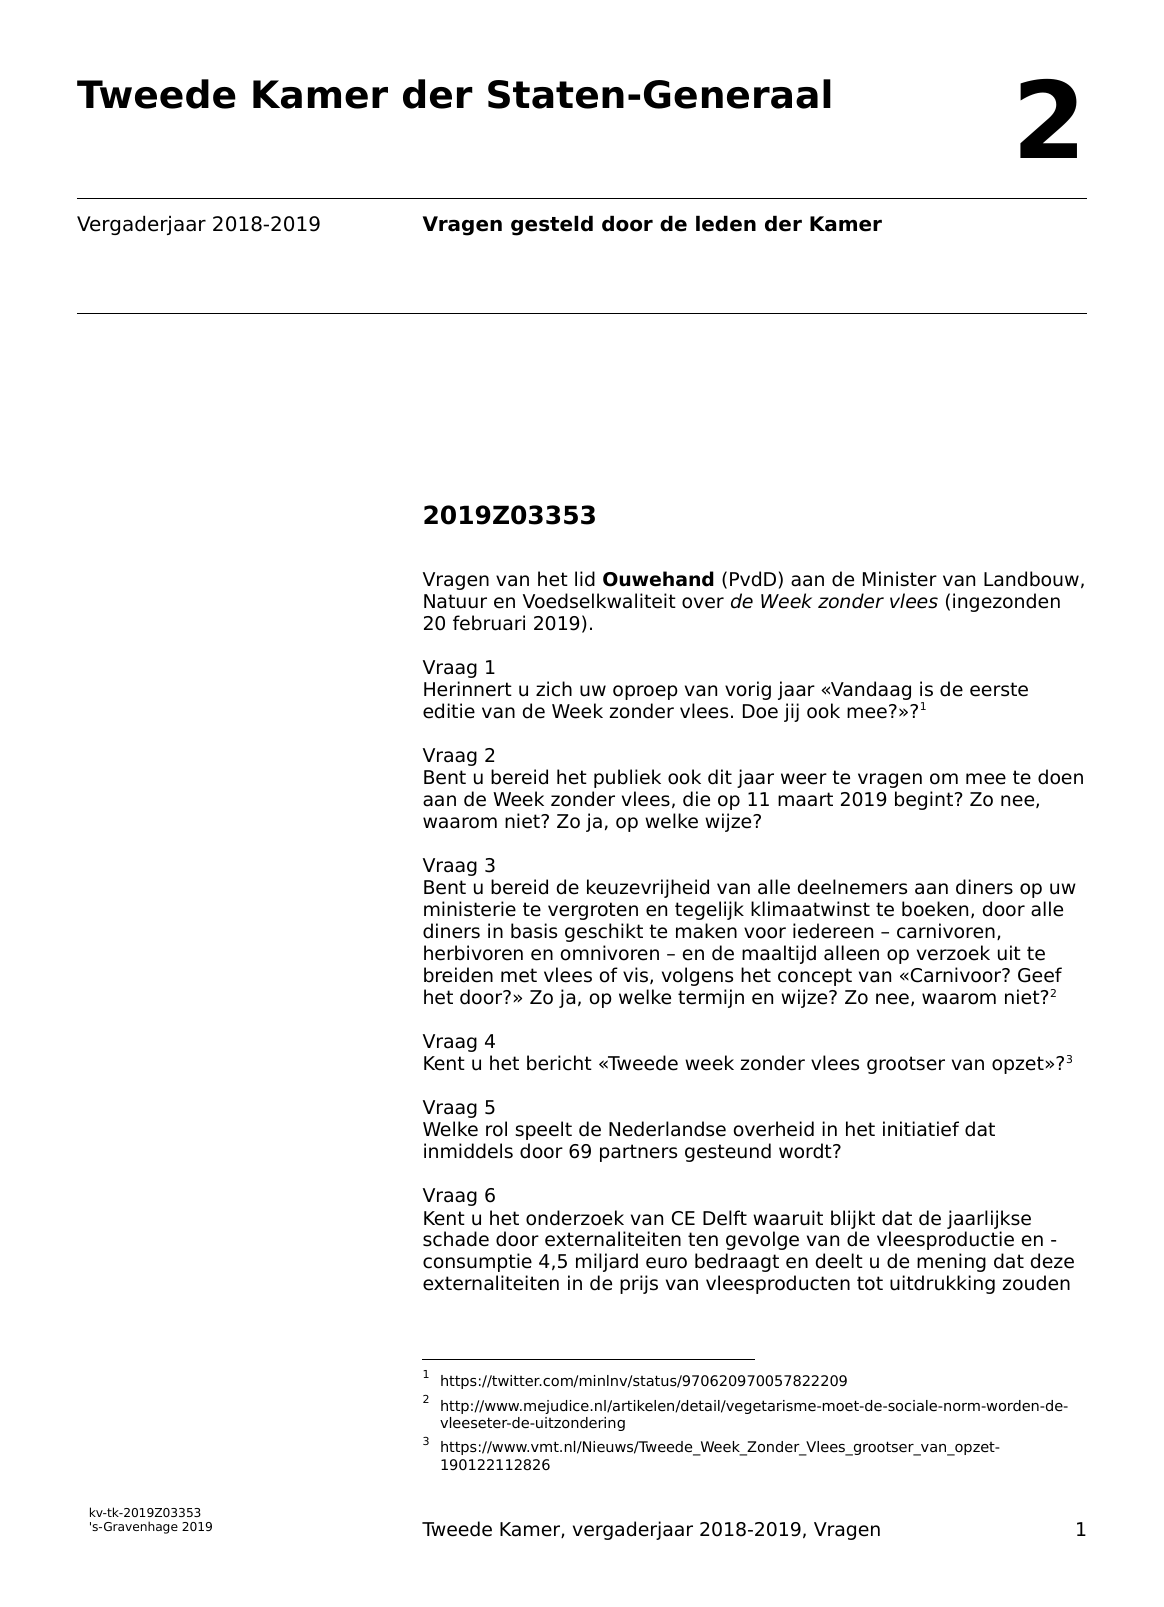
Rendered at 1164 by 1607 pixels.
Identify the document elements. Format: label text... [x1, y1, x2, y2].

text Vraag 3 [422, 855, 1087, 877]
text Vragen van het lid Ouwehand (PvdD) aan de Minister van Landbouw, Natuur en Voedselkwaliteit over de Week zonder vlees (ingezonden 20 februari 2019). [422, 569, 1087, 635]
text Vraag 4 [422, 1031, 1087, 1053]
text Kent u het onderzoek van CE Delft waaruit blijkt dat de jaarlijkse schade door externaliteiten ten gevolge van de vleesproductie en -consumptie 4,5 miljard euro bedraagt en deelt u de mening dat deze externaliteiten in de prijs van vleesproducten tot uitdrukking zouden [422, 1207, 1087, 1295]
text Welke rol speelt de Nederlandse overheid in het initiatief dat inmiddels door 69 partners gesteund wordt? [422, 1119, 1087, 1163]
table_cell Vergaderjaar 2018-2019 [77, 199, 422, 313]
text 2019Z03353 [422, 501, 1087, 531]
text https://twitter.com/minlnv/status/970620970057822209 [422, 1368, 1087, 1391]
text https://www.vmt.nl/Nieuws/Tweede_Week_Zonder_Vlees_grootser_van_opzet-190122112826 [422, 1435, 1087, 1474]
text 's-Gravenhage 2019 [88, 1520, 323, 1534]
text Herinnert u zich uw oproep van vorig jaar «Vandaag is de eerste editie van de Week zonder vlees. Doe jij ook mee?»? [422, 679, 1087, 723]
text Bent u bereid het publiek ook dit jaar weer te vragen om mee te doen aan de Week zonder vlees, die op 11 maart 2019 begint? Zo nee, waarom niet? Zo ja, op welke wijze? [422, 767, 1087, 833]
table_header 2 [886, 59, 1087, 198]
table_header Tweede Kamer der Staten-Generaal [77, 59, 886, 198]
text Kent u het bericht «Tweede week zonder vlees grootser van opzet»? [422, 1053, 1087, 1075]
text Vraag 6 [422, 1185, 1087, 1207]
text http://www.mejudice.nl/artikelen/detail/vegetarisme-moet-de-sociale-norm-worden-de-vleeseter-de-uitzondering [422, 1393, 1087, 1432]
table_cell Vragen gesteld door de leden der Kamer [422, 199, 1087, 313]
text kv-tk-2019Z03353 [88, 1506, 323, 1520]
text Vraag 1 [422, 657, 1087, 679]
text Bent u bereid de keuzevrijheid van alle deelnemers aan diners op uw ministerie te vergroten en tegelijk klimaatwinst te boeken, door alle diners in basis geschikt te maken voor iedereen – carnivoren, herbivoren en omnivoren – en de maaltijd alleen op verzoek uit te breiden met vlees of vis, volgens het concept van «Carnivoor? Geef het door?» Zo ja, op welke termijn en wijze? Zo nee, waarom niet? [422, 877, 1087, 1009]
text Vraag 2 [422, 745, 1087, 767]
text Vraag 5 [422, 1097, 1087, 1119]
